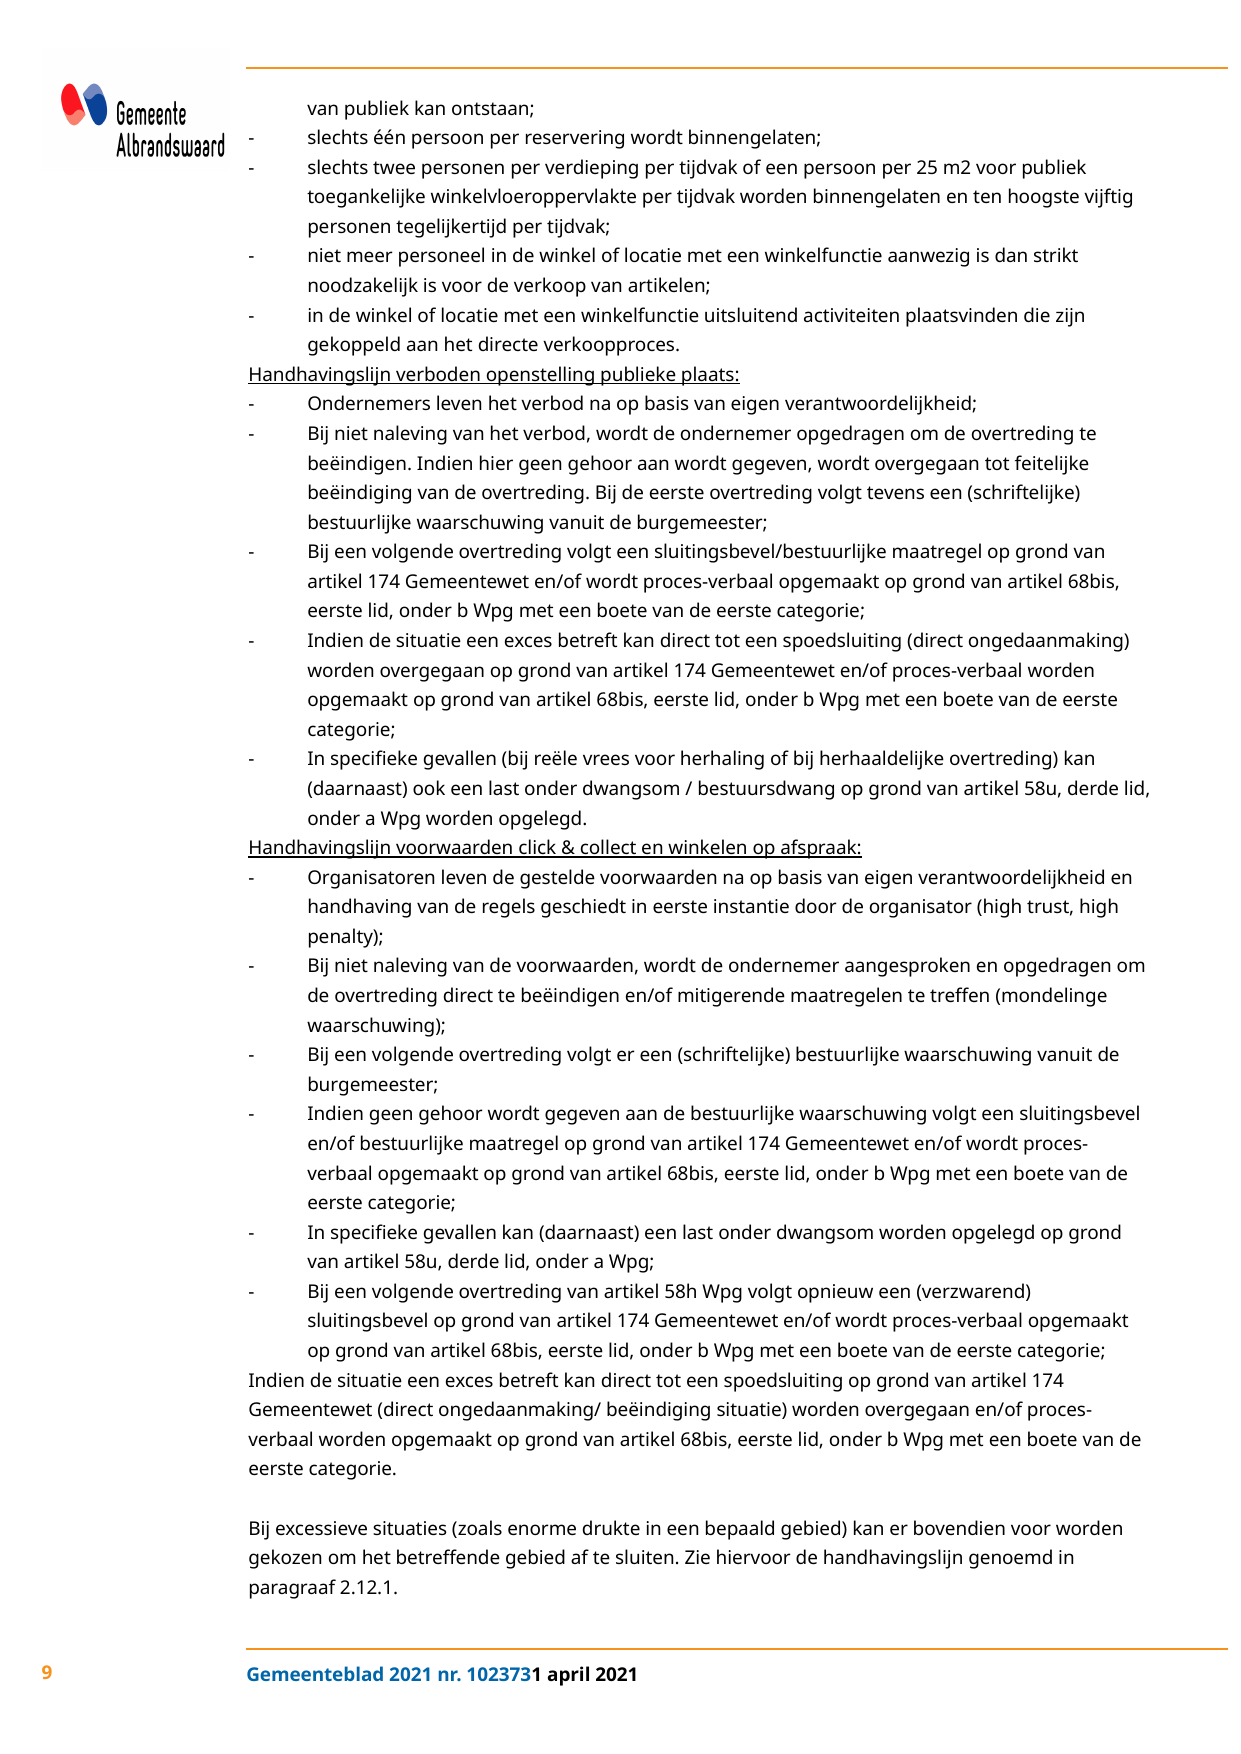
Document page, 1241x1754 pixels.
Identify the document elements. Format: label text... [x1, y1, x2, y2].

text Handhavingslijn voorwaarden click & collect en winkelen op afspraak: [248, 834, 1152, 860]
list van publiek kan ontstaan; [248, 95, 1152, 121]
list niet meer personeel in de winkel of locatie met een winkelfunctie aanwezig is dan strikt noodzakelijk is voor de verkoop van artikelen; [248, 243, 1152, 298]
list Bij een volgende overtreding volgt er een (schriftelijke) bestuurlijke waarschuwing vanuit de burgemeester; [248, 1041, 1152, 1097]
list Ondernemers leven het verbod na op basis van eigen verantwoordelijkheid; [248, 391, 1152, 416]
list Bij een volgende overtreding van artikel 58h Wpg volgt opnieuw een (verzwarend) sluitingsbevel op grond van artikel 174 Gemeentewet en/of wordt proces-verbaal opgemaakt op grond van artikel 68bis, eerste lid, onder b Wpg met een boete van de eerste categorie; [248, 1278, 1152, 1363]
list Indien de situatie een exces betreft kan direct tot een spoedsluiting (direct ongedaanmaking) worden overgegaan op grond van artikel 174 Gemeentewet en/of proces-verbaal worden opgemaakt op grond van artikel 68bis, eerste lid, onder b Wpg met een boete van de eerste categorie; [248, 627, 1152, 742]
list Bij niet naleving van de voorwaarden, wordt de ondernemer aangesproken en opgedragen om de overtreding direct te beëindigen en/of mitigerende maatregelen te treffen (mondelinge waarschuwing); [248, 953, 1152, 1038]
list In specifieke gevallen (bij reële vrees voor herhaling of bij herhaaldelijke overtreding) kan (daarnaast) ook een last onder dwangsom / bestuursdwang op grond van artikel 58u, derde lid, onder a Wpg worden opgelegd. [248, 746, 1152, 831]
text Indien de situatie een exces betreft kan direct tot een spoedsluiting op grond van artikel 174 Gemeentewet (direct ongedaanmaking/ beëindiging situatie) worden overgegaan en/of proces-verbaal worden opgemaakt op grond van artikel 68bis, eerste lid, onder b Wpg met een boete van de eerste categorie. [248, 1367, 1152, 1481]
list Indien geen gehoor wordt gegeven aan de bestuurlijke waarschuwing volgt een sluitingsbevel en/of bestuurlijke maatregel op grond van artikel 174 Gemeentewet en/of wordt proces-verbaal opgemaakt op grond van artikel 68bis, eerste lid, onder b Wpg met een boete van de eerste categorie; [248, 1101, 1152, 1215]
text Handhavingslijn verboden openstelling publieke plaats: [248, 361, 1152, 387]
list In specifieke gevallen kan (daarnaast) een last onder dwangsom worden opgelegd op grond van artikel 58u, derde lid, onder a Wpg; [248, 1219, 1152, 1274]
list slechts twee personen per verdieping per tijdvak of een persoon per 25 m2 voor publiek toegankelijke winkelvloeroppervlakte per tijdvak worden binnengelaten en ten hoogste vijftig personen tegelijkertijd per tijdvak; [248, 154, 1152, 239]
text Bij excessieve situaties (zoals enorme drukte in een bepaald gebied) kan er bovendien voor worden gekozen om het betreffende gebied af te sluiten. Zie hiervoor de handhavingslijn genoemd in paragraaf 2.12.1. [248, 1515, 1152, 1600]
list in de winkel of locatie met een winkelfunctie uitsluitend activiteiten plaatsvinden die zijn gekoppeld aan het directe verkoopproces. [248, 302, 1152, 357]
picture [41, 47, 231, 172]
list Organisatoren leven de gestelde voorwaarden na op basis van eigen verantwoordelijkheid en handhaving van de regels geschiedt in eerste instantie door de organisator (high trust, high penalty); [248, 864, 1152, 949]
list Bij niet naleving van het verbod, wordt de ondernemer opgedragen om de overtreding te beëindigen. Indien hier geen gehoor aan wordt gegeven, wordt overgegaan tot feitelijke beëindiging van de overtreding. Bij de eerste overtreding volgt tevens een (schriftelijke) bestuurlijke waarschuwing vanuit de burgemeester; [248, 420, 1152, 535]
list Bij een volgende overtreding volgt een sluitingsbevel/bestuurlijke maatregel op grond van artikel 174 Gemeentewet en/of wordt proces-verbaal opgemaakt op grond van artikel 68bis, eerste lid, onder b Wpg met een boete van de eerste categorie; [248, 538, 1152, 623]
list slechts één persoon per reservering wordt binnengelaten; [248, 124, 1152, 150]
